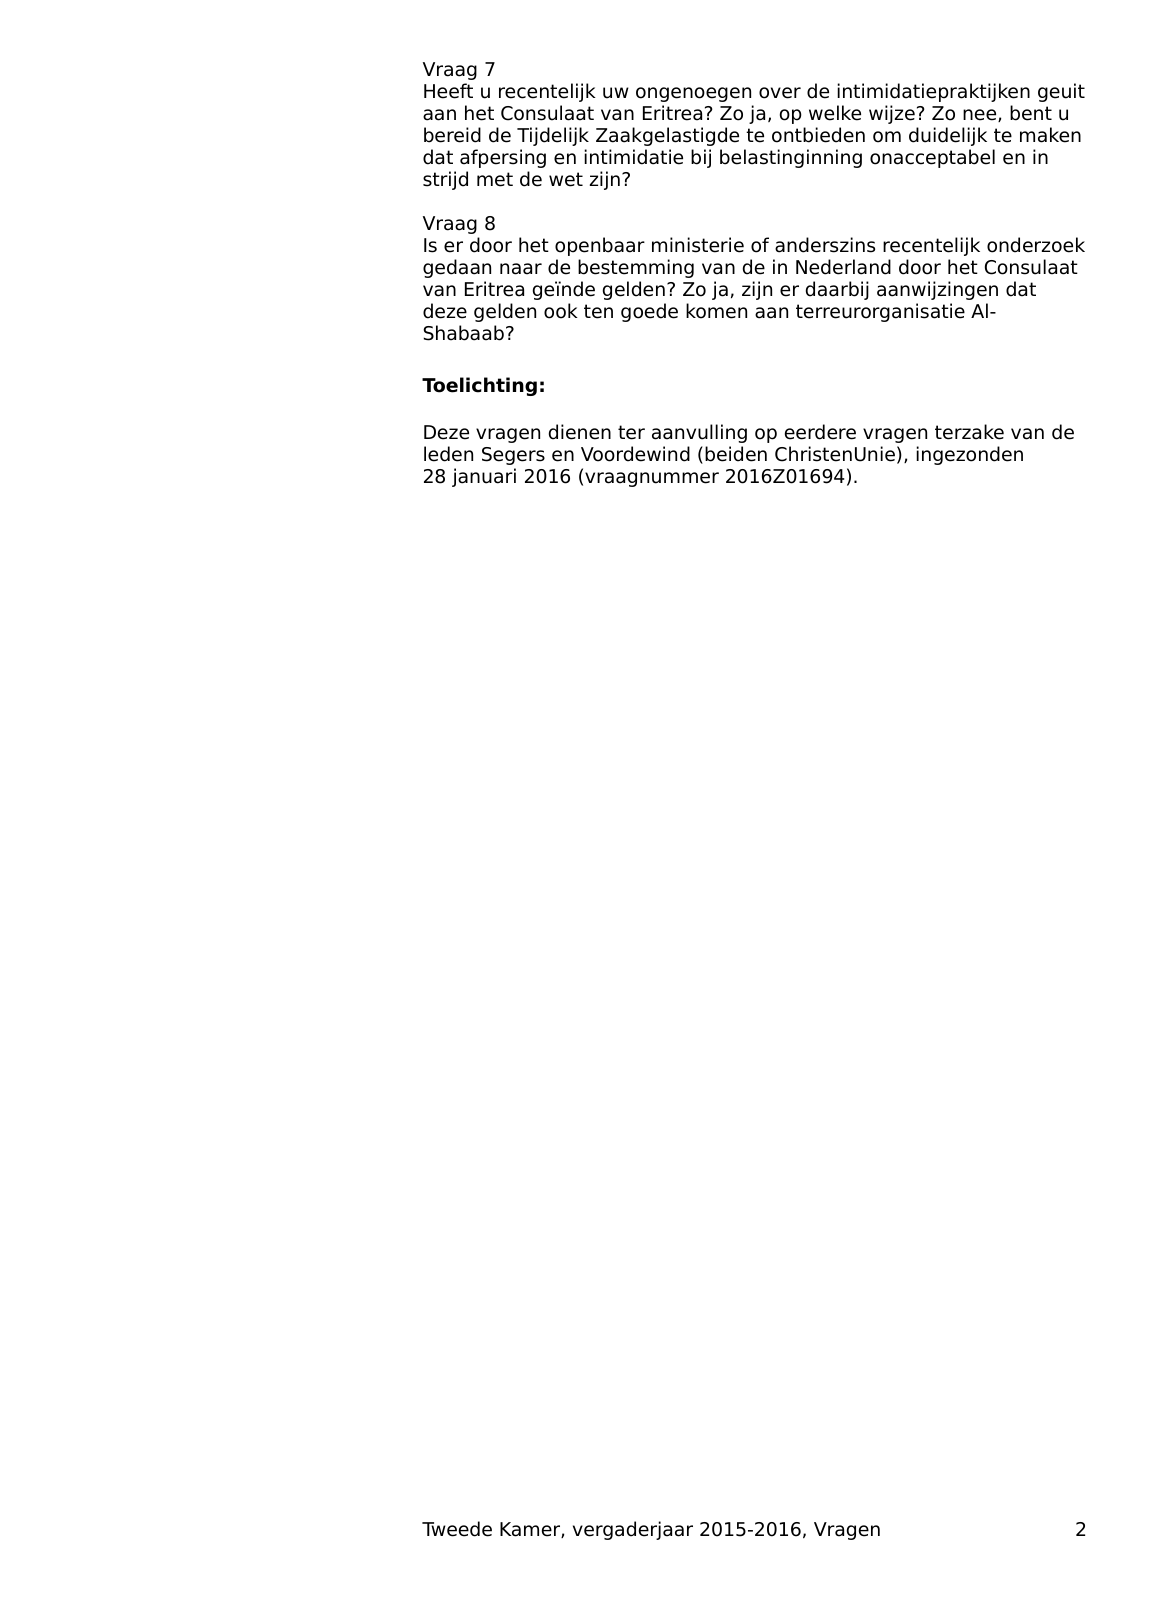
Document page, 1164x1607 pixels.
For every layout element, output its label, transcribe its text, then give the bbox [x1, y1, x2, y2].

text Vraag 8 [422, 213, 1087, 235]
text Is er door het openbaar ministerie of anderszins recentelijk onderzoek gedaan naar de bestemming van de in Nederland door het Consulaat van Eritrea geïnde gelden? Zo ja, zijn er daarbij aanwijzingen dat deze gelden ook ten goede komen aan terreurorganisatie Al-Shabaab? [422, 235, 1087, 345]
subtitle Toelichting: [422, 375, 1087, 397]
text Heeft u recentelijk uw ongenoegen over de intimidatiepraktijken geuit aan het Consulaat van Eritrea? Zo ja, op welke wijze? Zo nee, bent u bereid de Tijdelijk Zaakgelastigde te ontbieden om duidelijk te maken dat afpersing en intimidatie bij belastinginning onacceptabel en in strijd met de wet zijn? [422, 81, 1087, 191]
text Deze vragen dienen ter aanvulling op eerdere vragen terzake van de leden Segers en Voordewind (beiden ChristenUnie), ingezonden 28 januari 2016 (vraagnummer 2016Z01694). [422, 422, 1087, 488]
text Vraag 7 [422, 59, 1087, 81]
